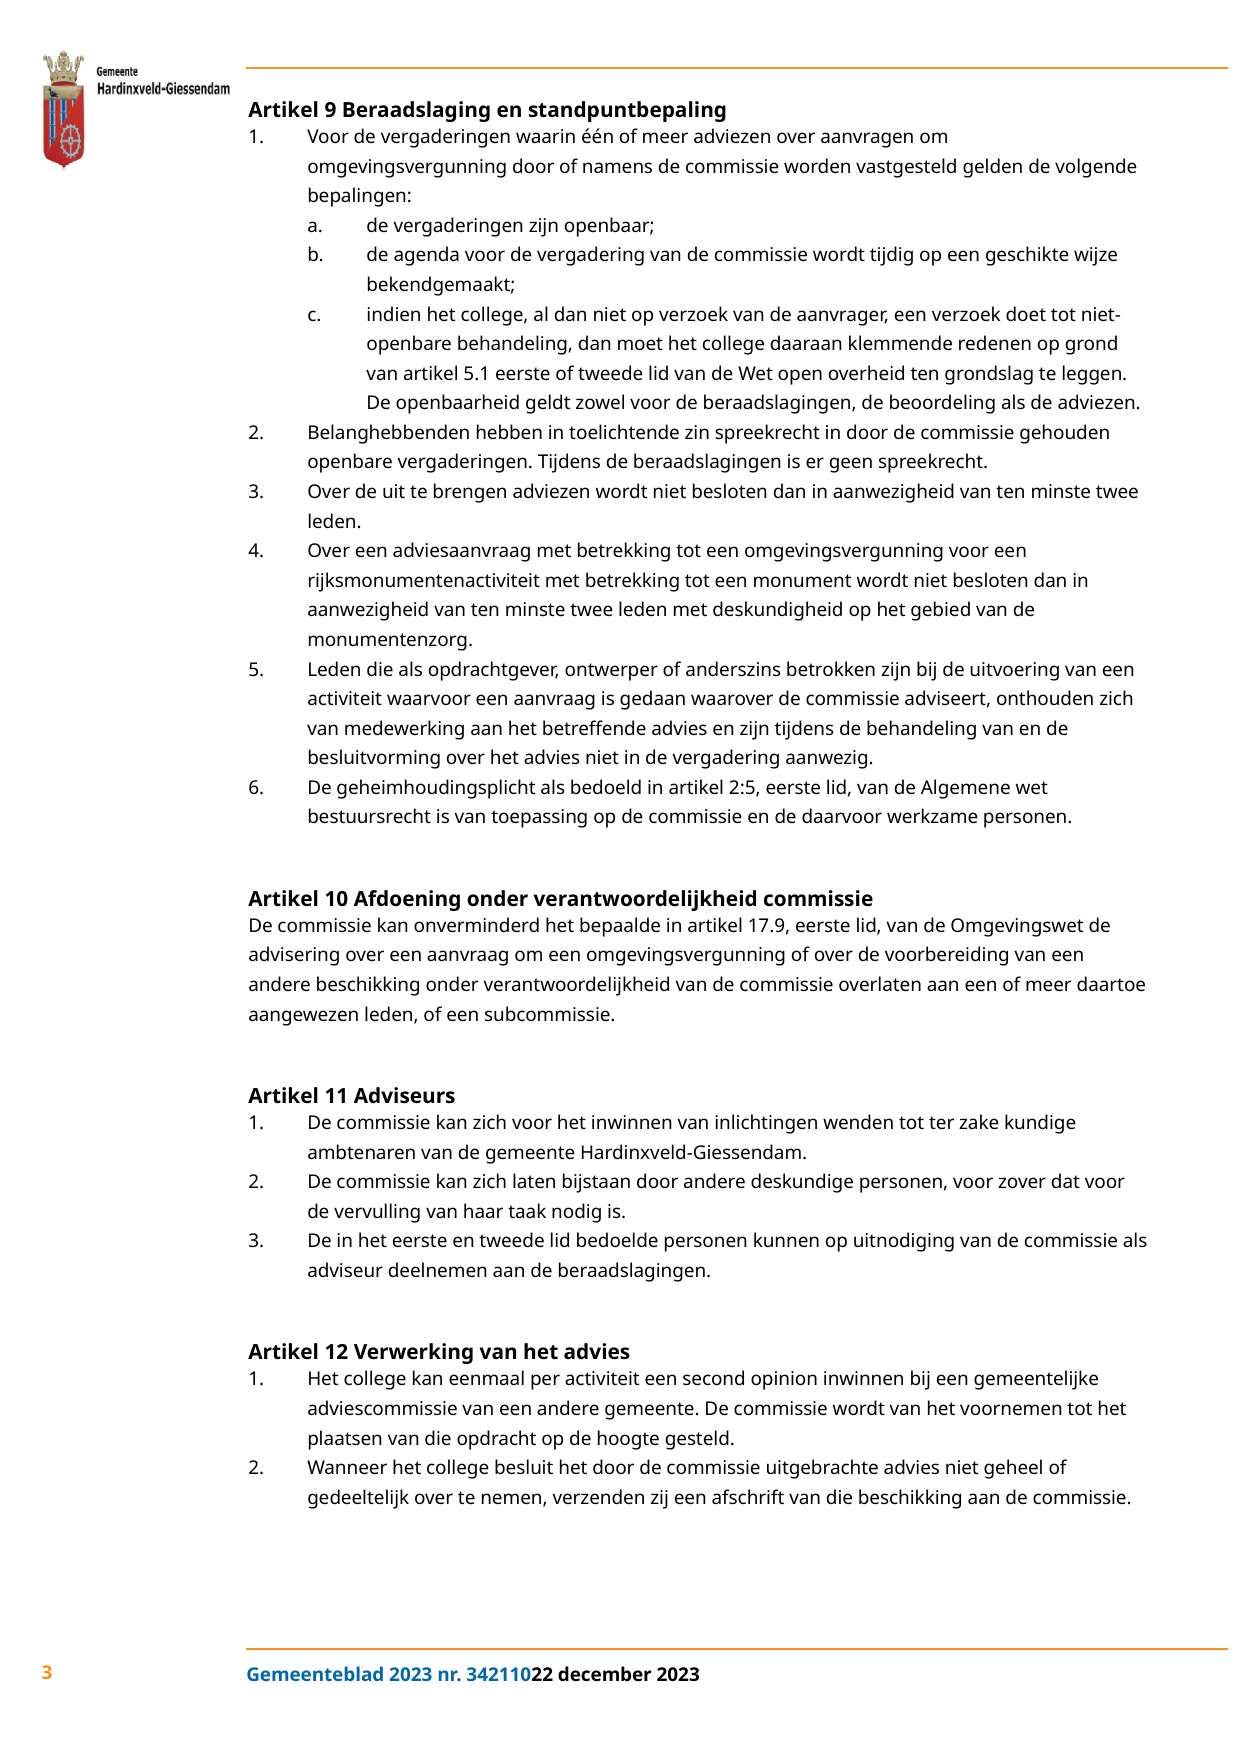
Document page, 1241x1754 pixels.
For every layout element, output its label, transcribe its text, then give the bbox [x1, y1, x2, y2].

list indien het college, al dan niet op verzoek van de aanvrager, een verzoek doet tot niet-openbare behandeling, dan moet het college daaraan klemmende redenen op grond van artikel 5.1 eerste of tweede lid van de Wet open overheid ten grondslag te leggen. De openbaarheid geldt zowel voor de beraadslagingen, de beoordeling als de adviezen. [307, 301, 1152, 415]
text Artikel 11 Adviseurs [248, 1081, 1152, 1109]
picture [41, 47, 231, 172]
list de vergaderingen zijn openbaar; [307, 212, 1152, 238]
list De in het eerste en tweede lid bedoelde personen kunnen op uitnodiging van de commissie als adviseur deelnemen aan de beraadslagingen. [248, 1228, 1152, 1283]
list Leden die als opdrachtgever, ontwerper of anderszins betrokken zijn bij de uitvoering van een activiteit waarvoor een aanvraag is gedaan waarover de commissie adviseert, onthouden zich van medewerking aan het betreffende advies en zijn tijdens de behandeling van en de besluitvorming over het advies niet in de vergadering aanwezig. [248, 656, 1152, 770]
list de agenda voor de vergadering van de commissie wordt tijdig op een geschikte wijze bekendgemaakt; [307, 242, 1152, 297]
list Wanneer het college besluit het door de commissie uitgebrachte advies niet geheel of gedeeltelijk over te nemen, verzenden zij een afschrift van die beschikking aan de commissie. [248, 1454, 1152, 1510]
text Artikel 10 Afdoening onder verantwoordelijkheid commissie [248, 884, 1152, 912]
list Over de uit te brengen adviezen wordt niet besloten dan in aanwezigheid van ten minste twee leden. [248, 478, 1152, 533]
list Het college kan eenmaal per activiteit een second opinion inwinnen bij een gemeentelijke adviescommissie van een andere gemeente. De commissie wordt van het voornemen tot het plaatsen van die opdracht op de hoogte gesteld. [248, 1366, 1152, 1451]
list Belanghebbenden hebben in toelichtende zin spreekrecht in door de commissie gehouden openbare vergaderingen. Tijdens de beraadslagingen is er geen spreekrecht. [248, 419, 1152, 474]
text Artikel 9 Beraadslaging en standpuntbepaling [248, 95, 1152, 123]
list De commissie kan zich voor het inwinnen van inlichtingen wenden tot ter zake kundige ambtenaren van de gemeente Hardinxveld-Giessendam. [248, 1109, 1152, 1164]
text Artikel 12 Verwerking van het advies [248, 1337, 1152, 1366]
list De geheimhoudingsplicht als bedoeld in artikel 2:5, eerste lid, van de Algemene wet bestuursrecht is van toepassing op de commissie en de daarvoor werkzame personen. [248, 774, 1152, 829]
text De commissie kan onverminderd het bepaalde in artikel 17.9, eerste lid, van de Omgevingswet de advisering over een aanvraag om een omgevingsvergunning of over de voorbereiding van een andere beschikking onder verantwoordelijkheid van de commissie overlaten aan een of meer daartoe aangewezen leden, of een subcommissie. [248, 912, 1152, 1027]
list De commissie kan zich laten bijstaan door andere deskundige personen, voor zover dat voor de vervulling van haar taak nodig is. [248, 1168, 1152, 1224]
list Over een adviesaanvraag met betrekking tot een omgevingsvergunning voor een rijksmonumentenactiviteit met betrekking tot een monument wordt niet besloten dan in aanwezigheid van ten minste twee leden met deskundigheid op het gebied van de monumentenzorg. [248, 537, 1152, 652]
list Voor de vergaderingen waarin één of meer adviezen over aanvragen om omgevingsvergunning door of namens de commissie worden vastgesteld gelden de volgende bepalingen: [248, 123, 1152, 208]
